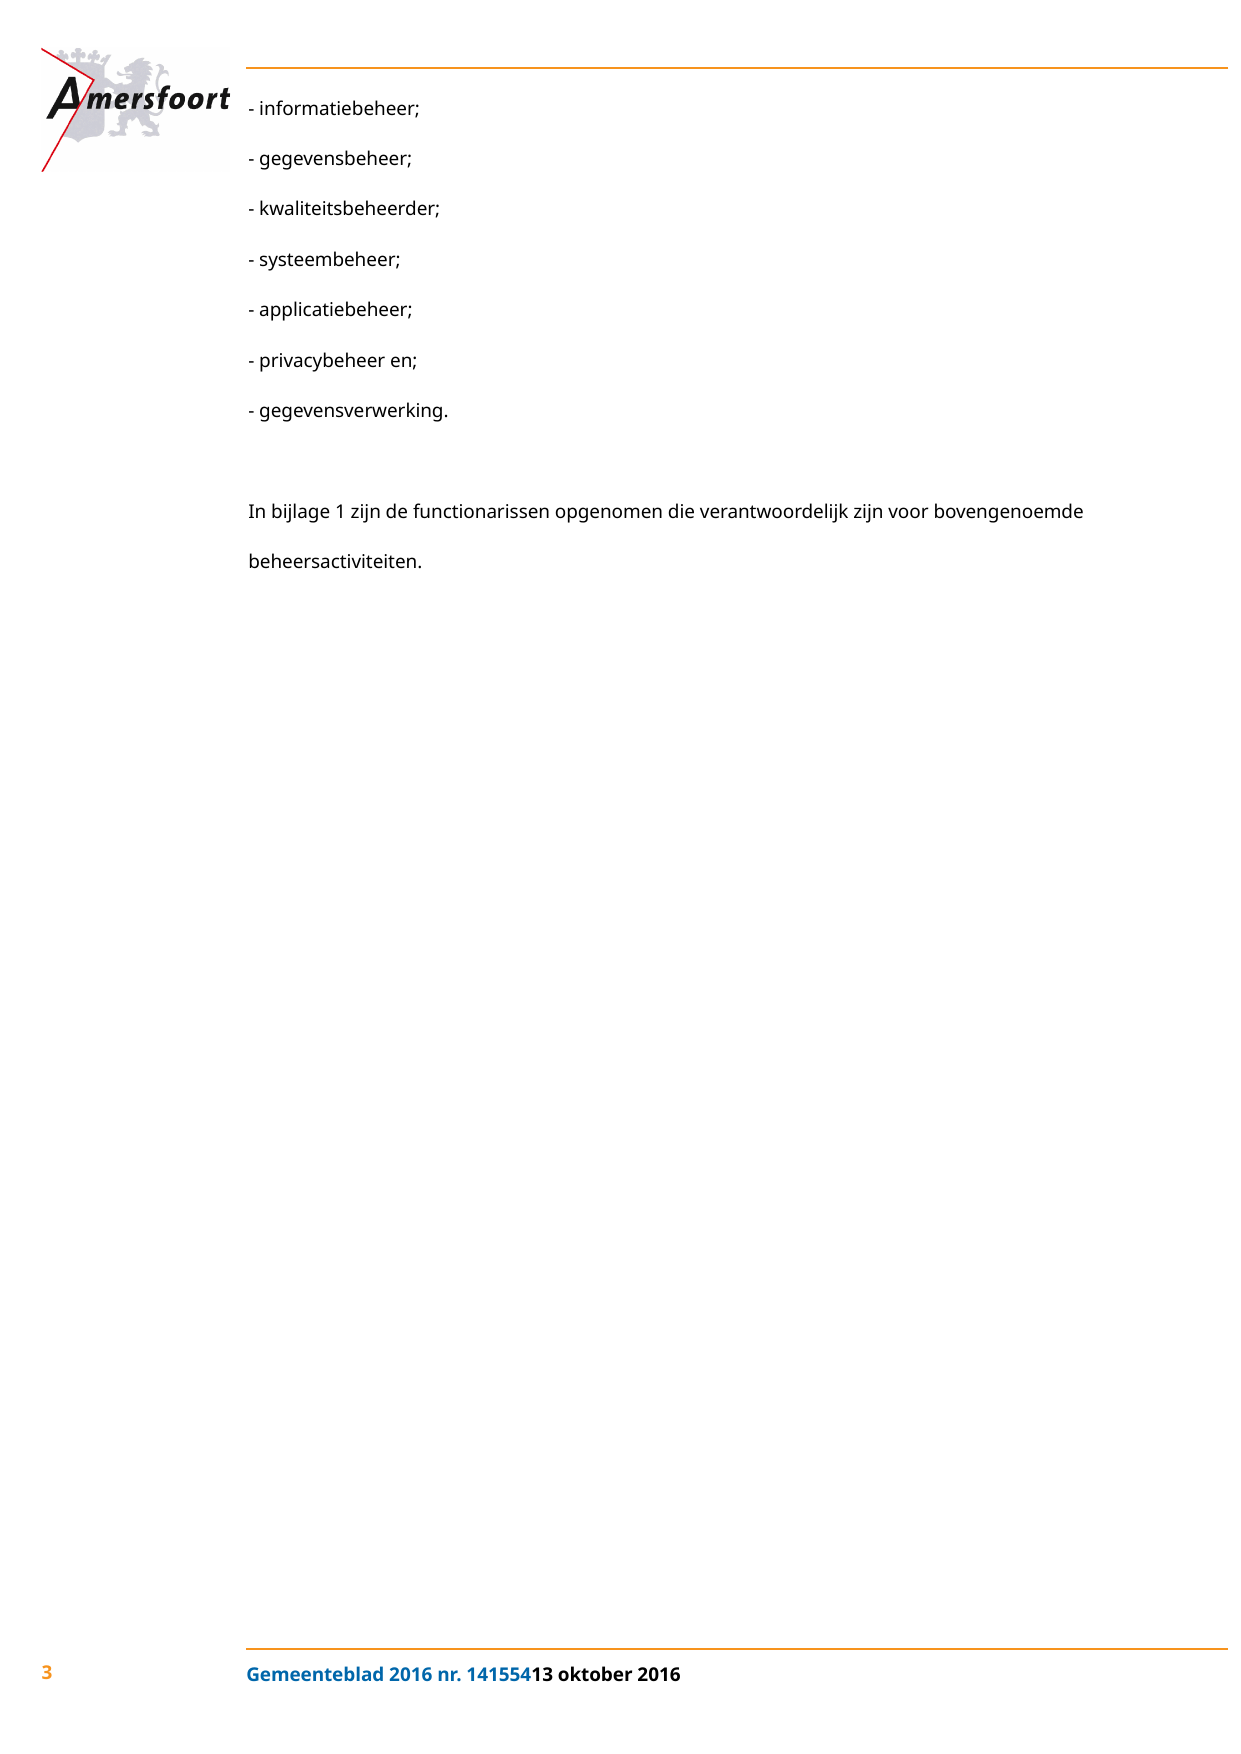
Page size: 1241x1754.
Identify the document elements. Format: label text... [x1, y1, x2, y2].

text beheersactiviteiten. [248, 548, 1152, 574]
text - informatiebeheer; [248, 95, 1152, 121]
text - kwaliteitsbeheerder; [248, 196, 1152, 221]
picture [41, 47, 231, 172]
text - privacybeheer en; [248, 347, 1152, 373]
text - gegevensverwerking. [248, 397, 1152, 423]
text - gegevensbeheer; [248, 145, 1152, 171]
text - applicatiebeheer; [248, 296, 1152, 322]
text - systeembeheer; [248, 246, 1152, 272]
text In bijlage 1 zijn de functionarissen opgenomen die verantwoordelijk zijn voor bovengenoemde [248, 498, 1152, 524]
